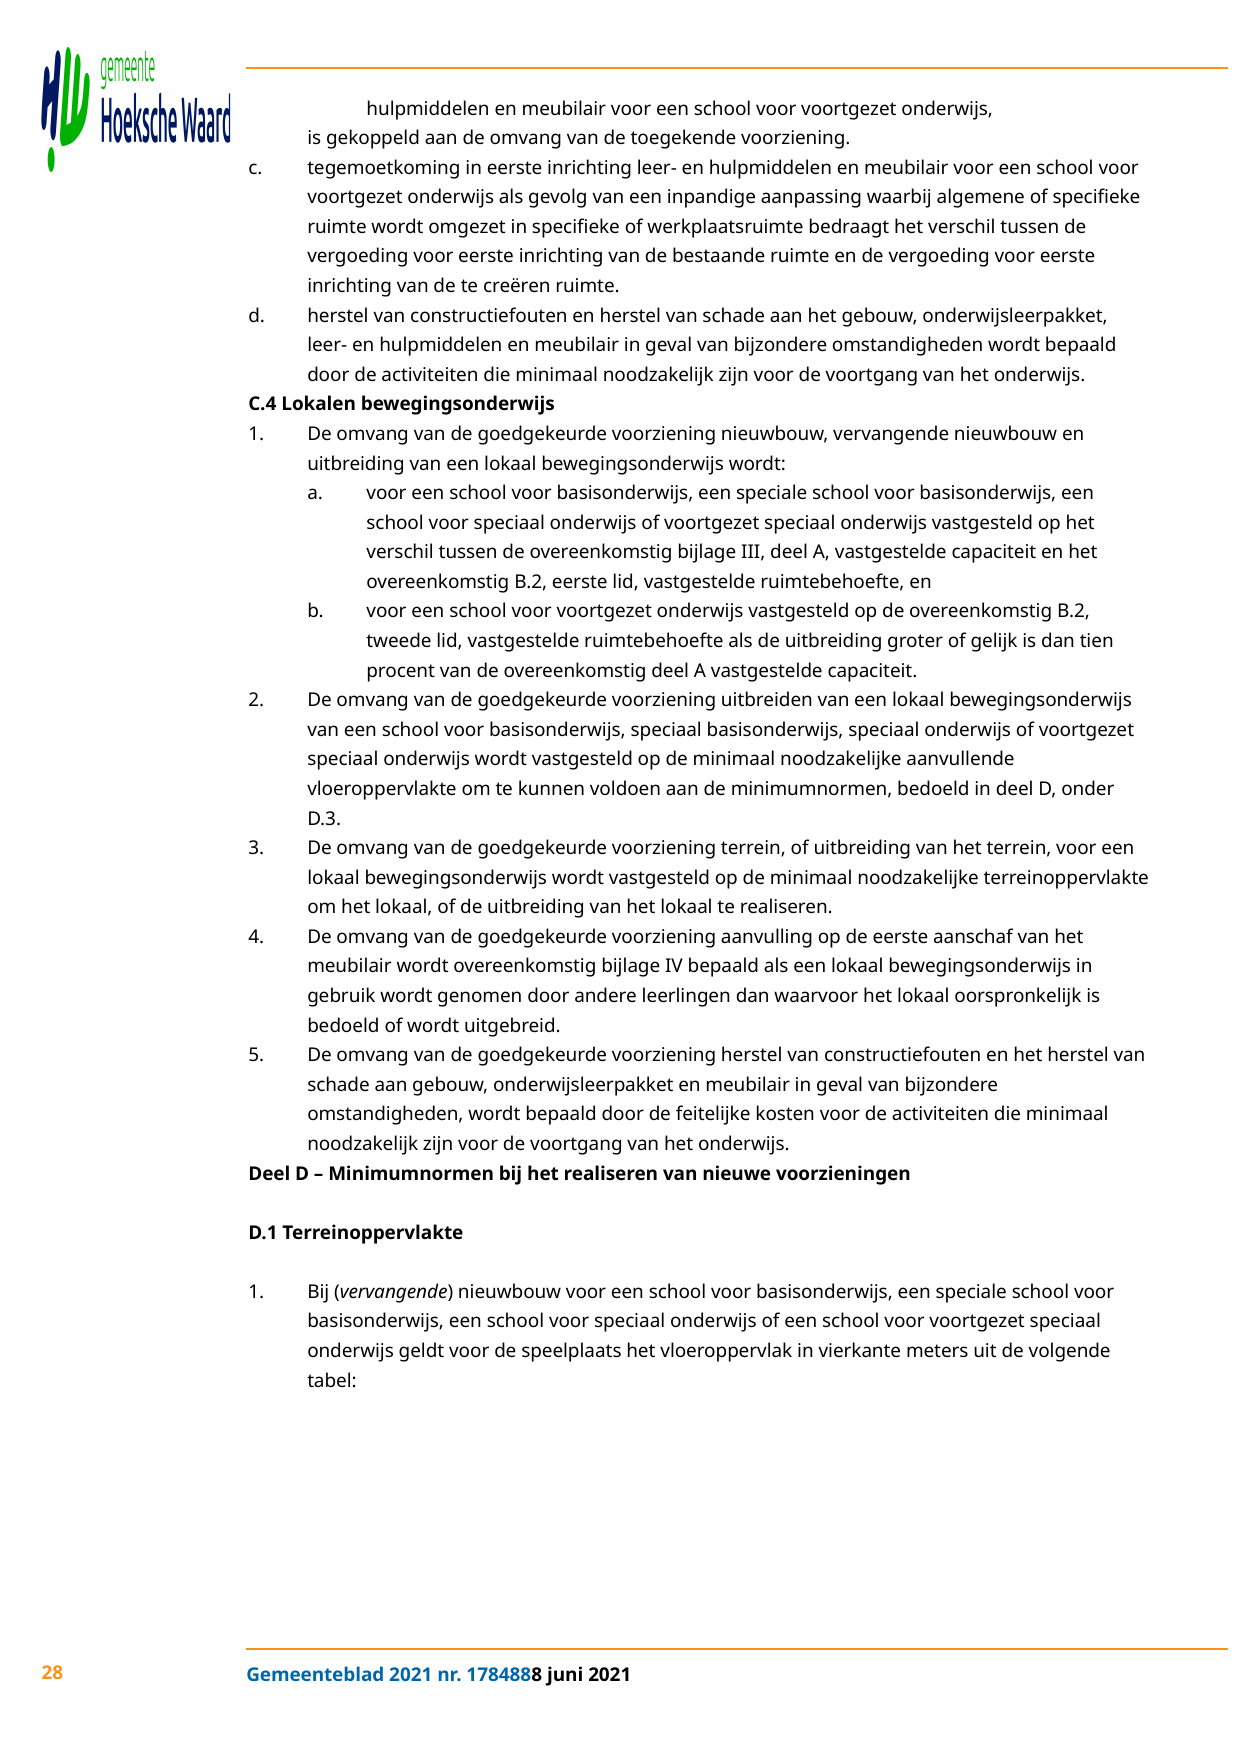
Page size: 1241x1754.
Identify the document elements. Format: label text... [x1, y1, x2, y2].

list De omvang van de goedgekeurde voorziening terrein, of uitbreiding van het terrein, voor een lokaal bewegingsonderwijs wordt vastgesteld op de minimaal noodzakelijke terreinoppervlakte om het lokaal, of de uitbreiding van het lokaal te realiseren. [248, 834, 1152, 919]
list tegemoetkoming in eerste inrichting leer- en hulpmiddelen en meubilair voor een school voor voortgezet onderwijs als gevolg van een inpandige aanpassing waarbij algemene of specifieke ruimte wordt omgezet in specifieke of werkplaatsruimte bedraagt het verschil tussen de vergoeding voor eerste inrichting van de bestaande ruimte en de vergoeding voor eerste inrichting van de te creëren ruimte. [248, 154, 1152, 298]
list herstel van constructiefouten en herstel van schade aan het gebouw, onderwijsleerpakket, leer- en hulpmiddelen en meubilair in geval van bijzondere omstandigheden wordt bepaald door de activiteiten die minimaal noodzakelijk zijn voor de voortgang van het onderwijs. [248, 302, 1152, 387]
list voor een school voor voortgezet onderwijs vastgesteld op de overeenkomstig B.2, tweede lid, vastgestelde ruimtebehoefte als de uitbreiding groter of gelijk is dan tien procent van de overeenkomstig deel A vastgestelde capaciteit. [307, 598, 1152, 683]
list voor een school voor basisonderwijs, een speciale school voor basisonderwijs, een school voor speciaal onderwijs of voortgezet speciaal onderwijs vastgesteld op het verschil tussen de overeenkomstig bijlage III, deel A, vastgestelde capaciteit en het overeenkomstig B.2, eerste lid, vastgestelde ruimtebehoefte, en [307, 479, 1152, 594]
text Deel D – Minimumnormen bij het realiseren van nieuwe voorzieningen [248, 1160, 1152, 1186]
list De omvang van de goedgekeurde voorziening herstel van constructiefouten en het herstel van schade aan gebouw, onderwijsleerpakket en meubilair in geval van bijzondere omstandigheden, wordt bepaald door de feitelijke kosten voor de activiteiten die minimaal noodzakelijk zijn voor de voortgang van het onderwijs. [248, 1041, 1152, 1156]
picture [41, 47, 231, 172]
list hulpmiddelen en meubilair voor een school voor voortgezet onderwijs, [307, 95, 1152, 121]
text D.1 Terreinoppervlakte [248, 1219, 1152, 1245]
list De omvang van de goedgekeurde voorziening aanvulling op de eerste aanschaf van het meubilair wordt overeenkomstig bijlage IV bepaald als een lokaal bewegingsonderwijs in gebruik wordt genomen door andere leerlingen dan waarvoor het lokaal oorspronkelijk is bedoeld of wordt uitgebreid. [248, 923, 1152, 1038]
list De omvang van de goedgekeurde voorziening uitbreiden van een lokaal bewegingsonderwijs van een school voor basisonderwijs, speciaal basisonderwijs, speciaal onderwijs of voortgezet speciaal onderwijs wordt vastgesteld op de minimaal noodzakelijke aanvullende vloeroppervlakte om te kunnen voldoen aan de minimumnormen, bedoeld in deel D, onder D.3. [248, 686, 1152, 831]
list De omvang van de goedgekeurde voorziening nieuwbouw, vervangende nieuwbouw en uitbreiding van een lokaal bewegingsonderwijs wordt: [248, 420, 1152, 476]
text C.4 Lokalen bewegingsonderwijs [248, 391, 1152, 416]
list is gekoppeld aan de omvang van de toegekende voorziening. [248, 124, 1152, 150]
list Bij (vervangende) nieuwbouw voor een school voor basisonderwijs, een speciale school voor basisonderwijs, een school voor speciaal onderwijs of een school voor voortgezet speciaal onderwijs geldt voor de speelplaats het vloeroppervlak in vierkante meters uit de volgende tabel: [248, 1278, 1152, 1393]
